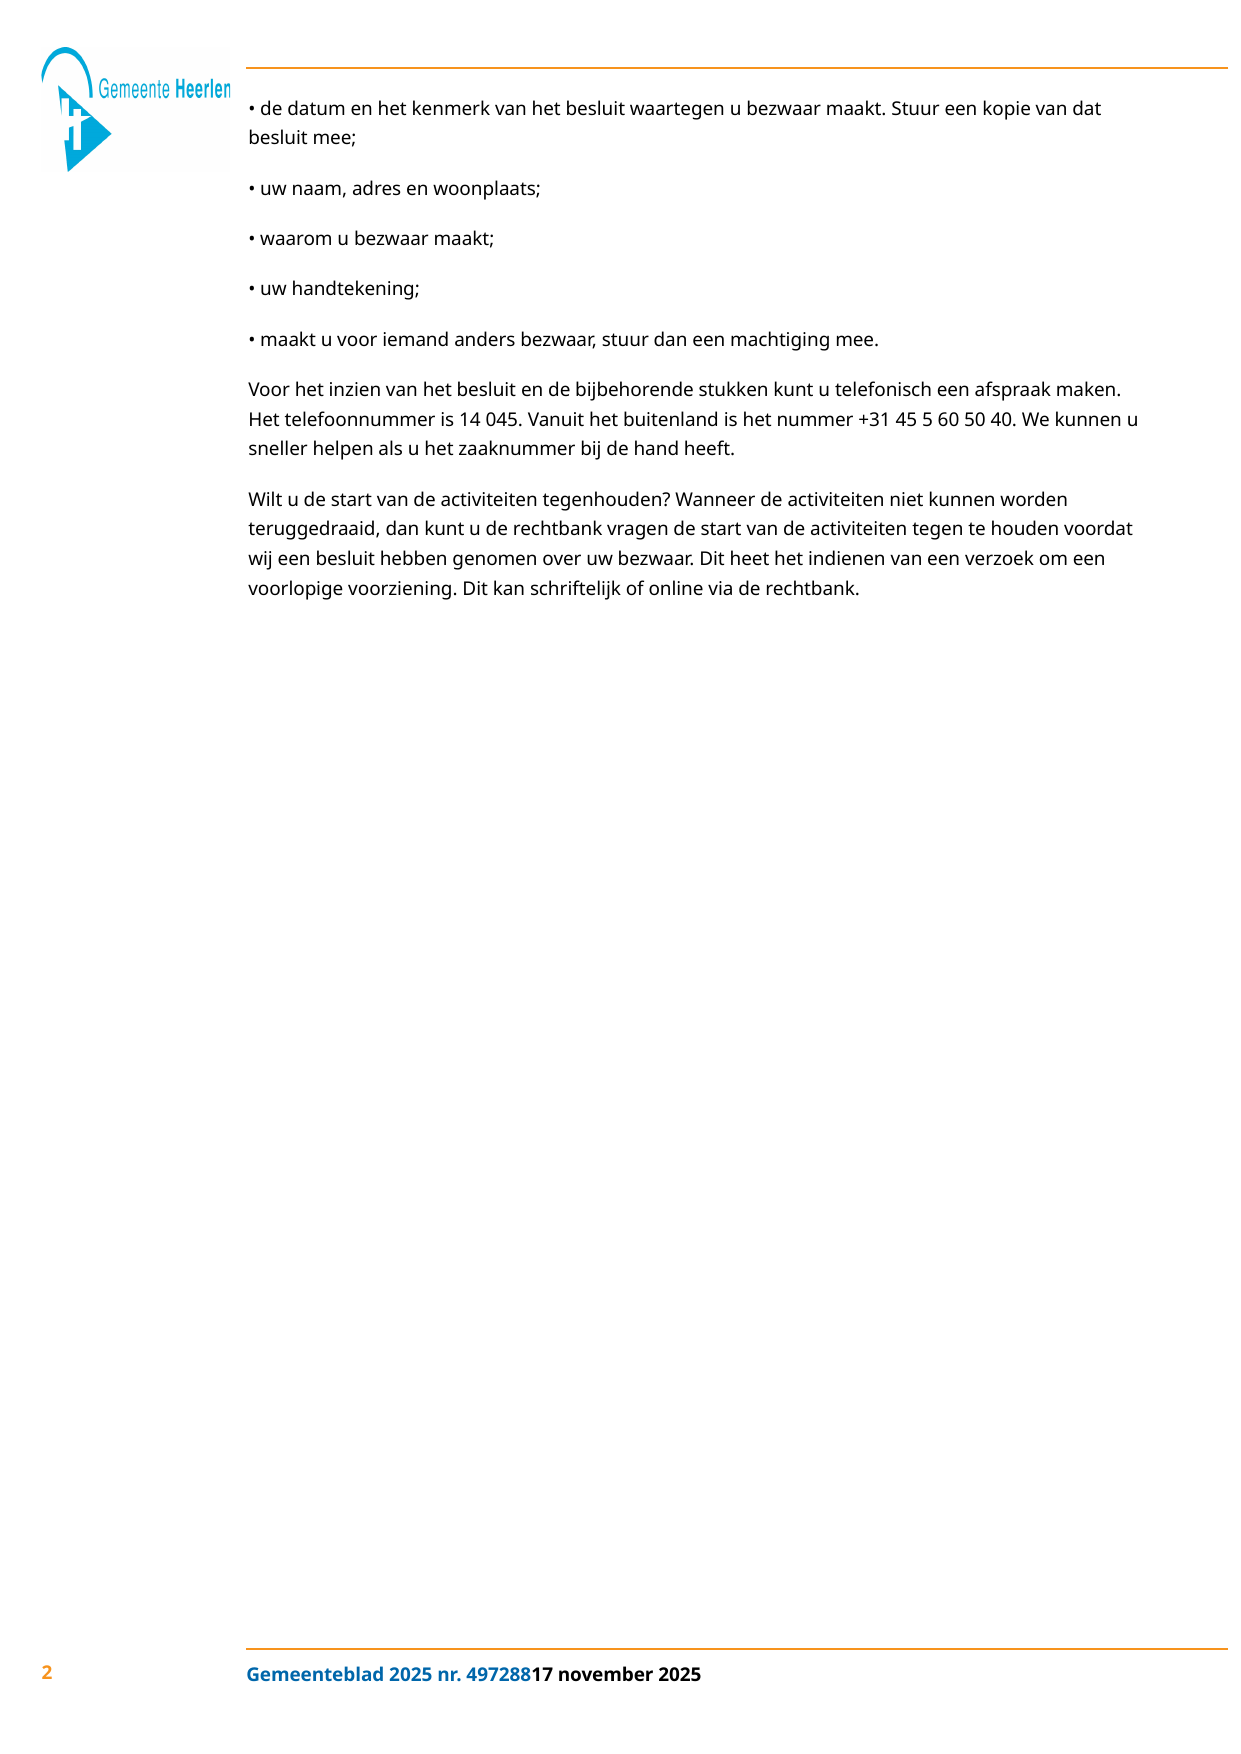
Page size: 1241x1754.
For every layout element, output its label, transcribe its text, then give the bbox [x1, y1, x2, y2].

text • waarom u bezwaar maakt; [248, 225, 1152, 251]
text Voor het inzien van het besluit en de bijbehorende stukken kunt u telefonisch een afspraak maken. Het telefoonnummer is 14 045. Vanuit het buitenland is het nummer +31 45 5 60 50 40. We kunnen u sneller helpen als u het zaaknummer bij de hand heeft. [248, 376, 1152, 461]
text • uw handtekening; [248, 276, 1152, 301]
text Wilt u de start van de activiteiten tegenhouden? Wanneer de activiteiten niet kunnen worden teruggedraaid, dan kunt u de rechtbank vragen de start van de activiteiten tegen te houden voordat wij een besluit hebben genomen over uw bezwaar. Dit heet het indienen van een verzoek om een voorlopige voorziening. Dit kan schriftelijk of online via de rechtbank. [248, 486, 1152, 601]
picture [41, 47, 59, 70]
text • maakt u voor iemand anders bezwaar, stuur dan een machtiging mee. [248, 326, 1152, 352]
text • de datum en het kenmerk van het besluit waartegen u bezwaar maakt. Stuur een kopie van dat besluit mee; [248, 95, 1152, 150]
text • uw naam, adres en woonplaats; [248, 175, 1152, 201]
picture [41, 47, 231, 172]
